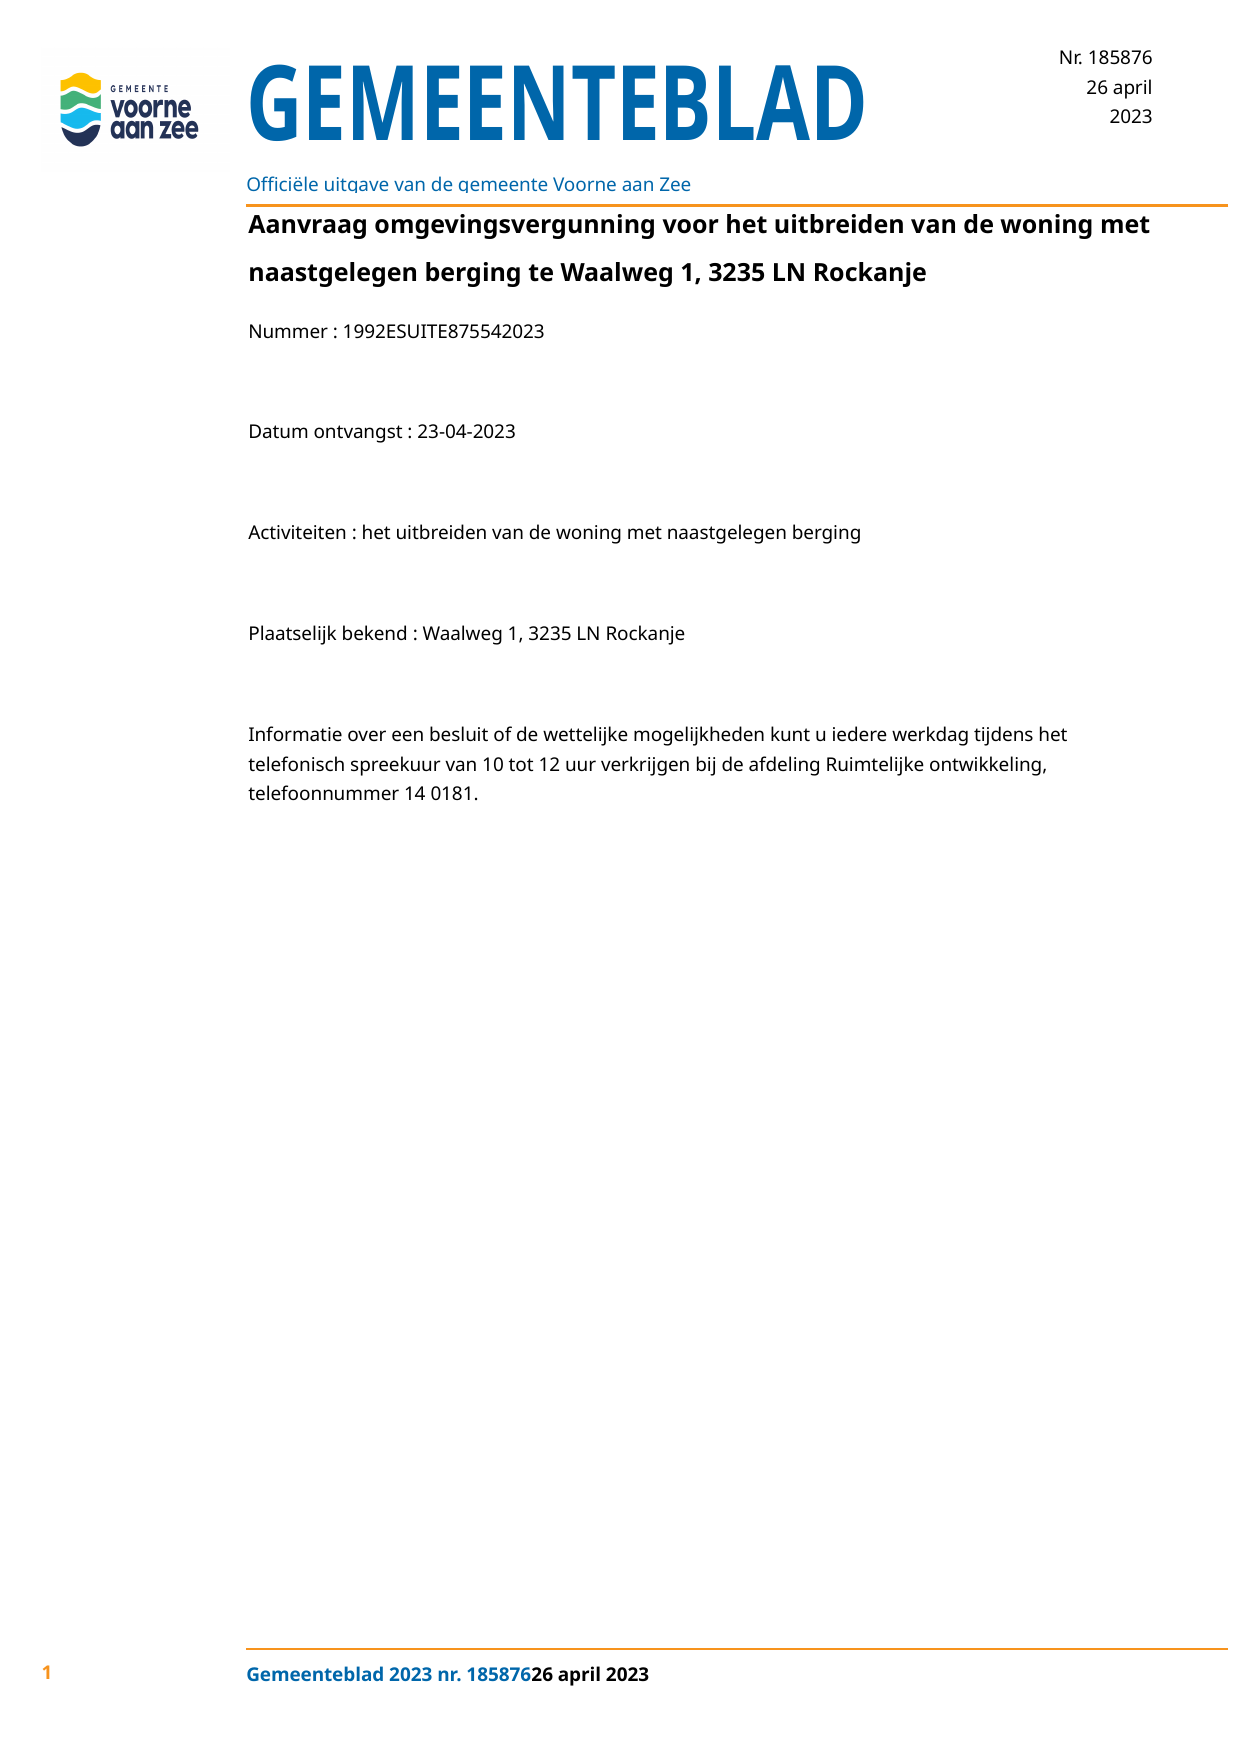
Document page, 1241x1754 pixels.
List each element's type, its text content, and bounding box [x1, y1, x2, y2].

picture [41, 47, 231, 172]
text Activiteiten : het uitbreiden van de woning met naastgelegen berging [248, 519, 1152, 545]
text Nummer : 1992ESUITE875542023 [248, 318, 1152, 344]
text Aanvraag omgevingsvergunning voor het uitbreiden van de woning met naastgelegen berging te Waalweg 1, 3235 LN Rockanje [248, 207, 1152, 288]
text Informatie over een besluit of de wettelijke mogelijkheden kunt u iedere werkdag tijdens het telefonisch spreekuur van 10 tot 12 uur verkrijgen bij de afdeling Ruimtelijke ontwikkeling, telefoonnummer 14 0181. [248, 721, 1152, 806]
text Datum ontvangst : 23-04-2023 [248, 419, 1152, 444]
text Plaatselijk bekend : Waalweg 1, 3235 LN Rockanje [248, 620, 1152, 646]
